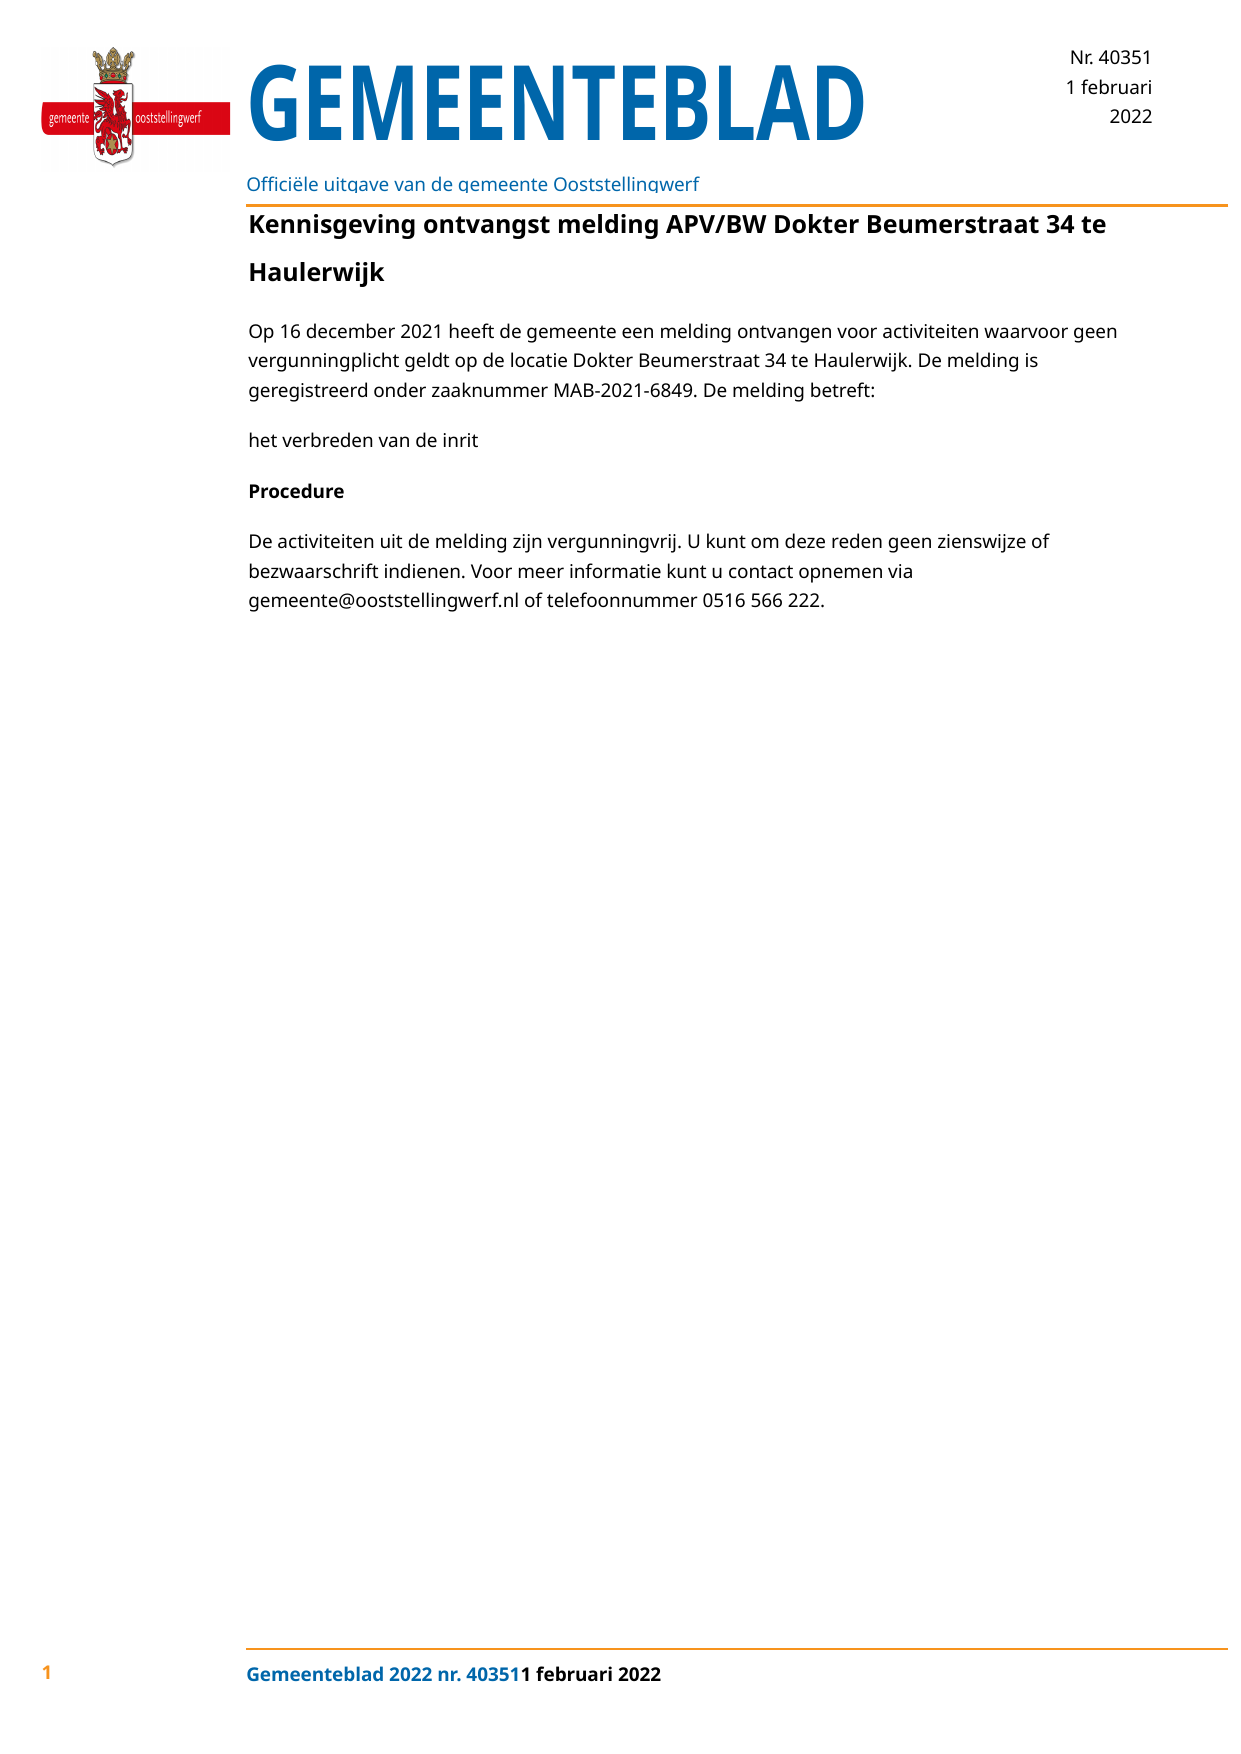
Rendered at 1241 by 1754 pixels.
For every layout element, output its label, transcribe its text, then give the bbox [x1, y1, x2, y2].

text Procedure [248, 478, 1152, 504]
text Kennisgeving ontvangst melding APV/BW Dokter Beumerstraat 34 te Haulerwijk [248, 207, 1152, 288]
text Op 16 december 2021 heeft de gemeente een melding ontvangen voor activiteiten waarvoor geen vergunningplicht geldt op de locatie Dokter Beumerstraat 34 te Haulerwijk. De melding is geregistreerd onder zaaknummer MAB-2021-6849. De melding betreft: [248, 318, 1152, 403]
text De activiteiten uit de melding zijn vergunningvrij. U kunt om deze reden geen zienswijze of bezwaarschrift indienen. Voor meer informatie kunt u contact opnemen via gemeente@ooststellingwerf.nl of telefoonnummer 0516 566 222. [248, 528, 1152, 613]
text het verbreden van de inrit [248, 427, 1152, 453]
picture [41, 47, 231, 172]
